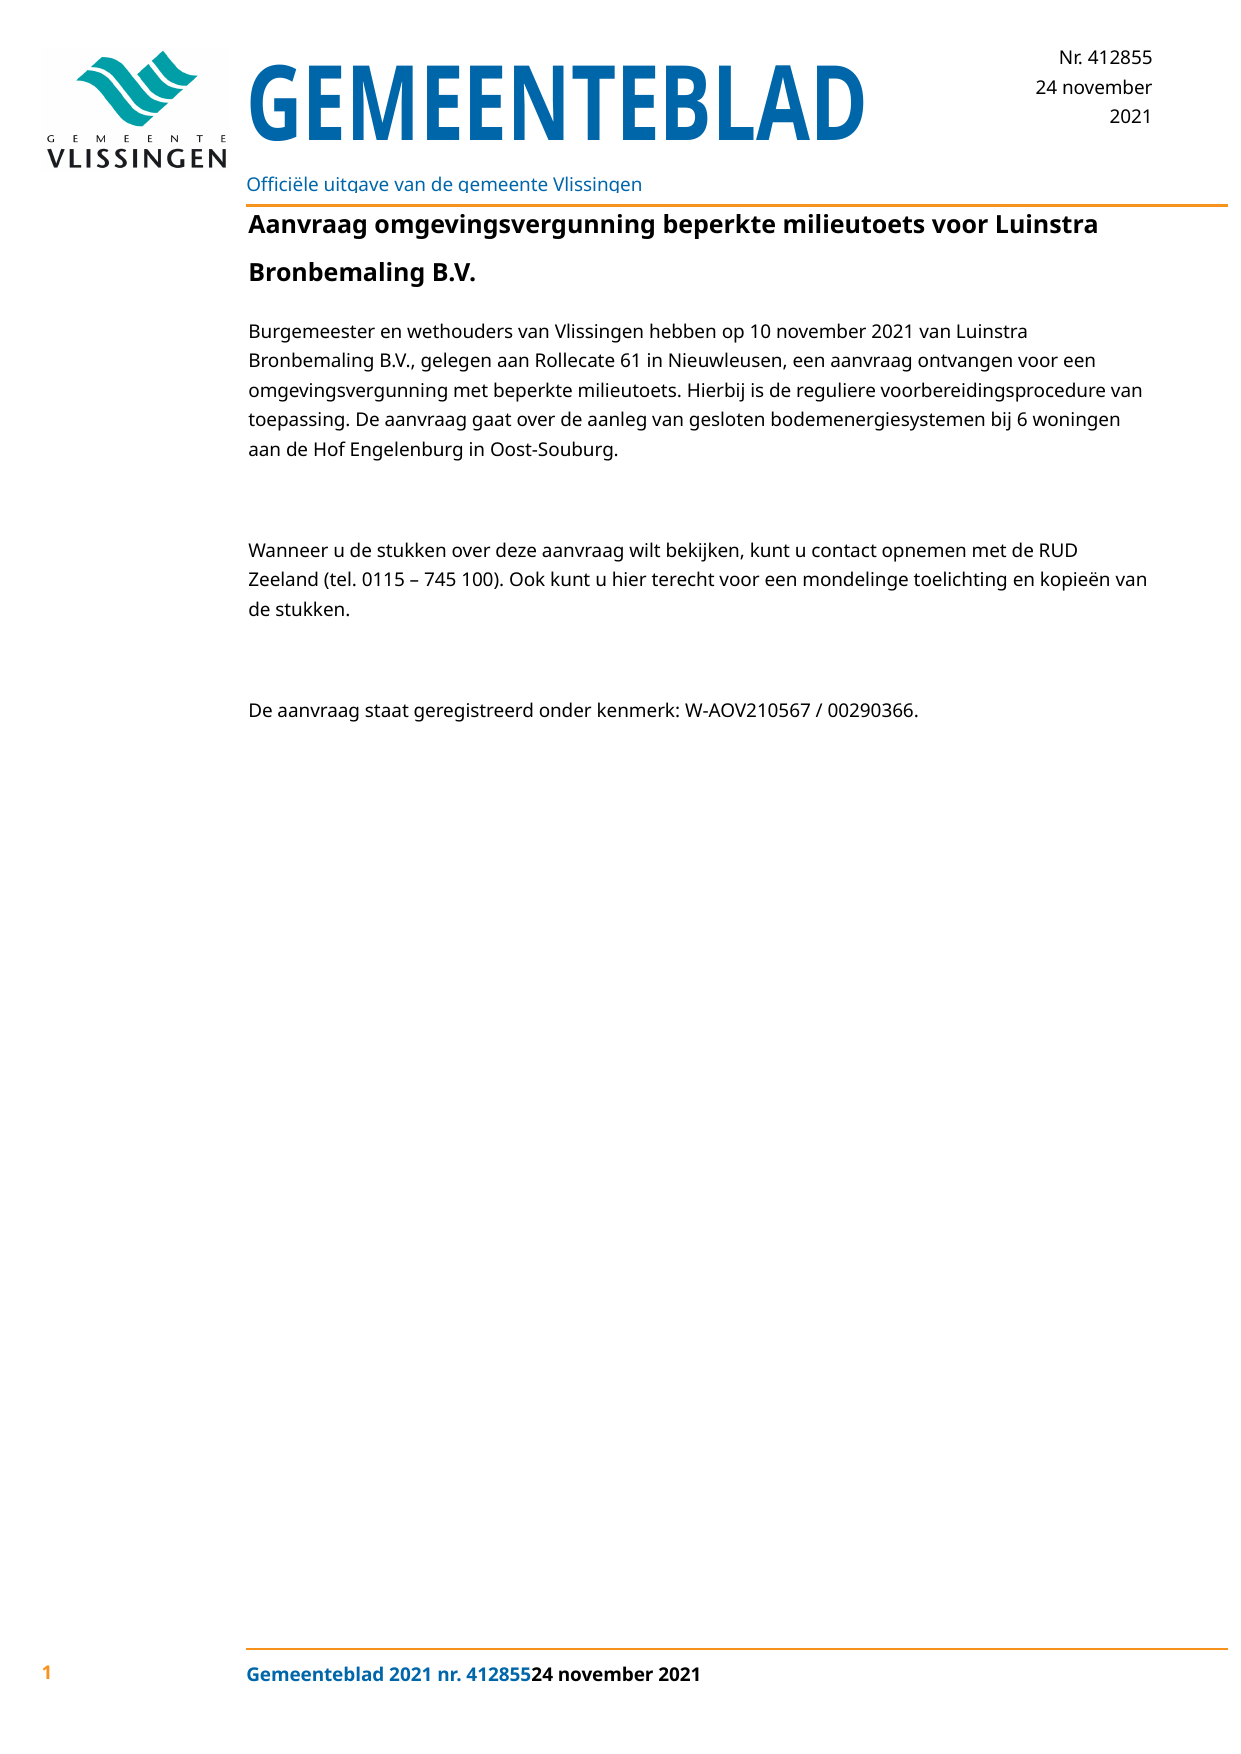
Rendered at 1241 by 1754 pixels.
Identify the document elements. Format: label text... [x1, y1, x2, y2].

text De aanvraag staat geregistreerd onder kenmerk: W-AOV210567 / 00290366. [248, 697, 1152, 723]
picture [41, 47, 231, 172]
text Aanvraag omgevingsvergunning beperkte milieutoets voor Luinstra Bronbemaling B.V. [248, 207, 1152, 288]
text Wanneer u de stukken over deze aanvraag wilt bekijken, kunt u contact opnemen met de RUD Zeeland (tel. 0115 – 745 100). Ook kunt u hier terecht voor een mondelinge toelichting en kopieën van de stukken. [248, 537, 1152, 622]
text Burgemeester en wethouders van Vlissingen hebben op 10 november 2021 van Luinstra Bronbemaling B.V., gelegen aan Rollecate 61 in Nieuwleusen, een aanvraag ontvangen voor een omgevingsvergunning met beperkte milieutoets. Hierbij is de reguliere voorbereidingsprocedure van toepassing. De aanvraag gaat over de aanleg van gesloten bodemenergiesystemen bij 6 woningen aan de Hof Engelenburg in Oost-Souburg. [248, 318, 1152, 462]
